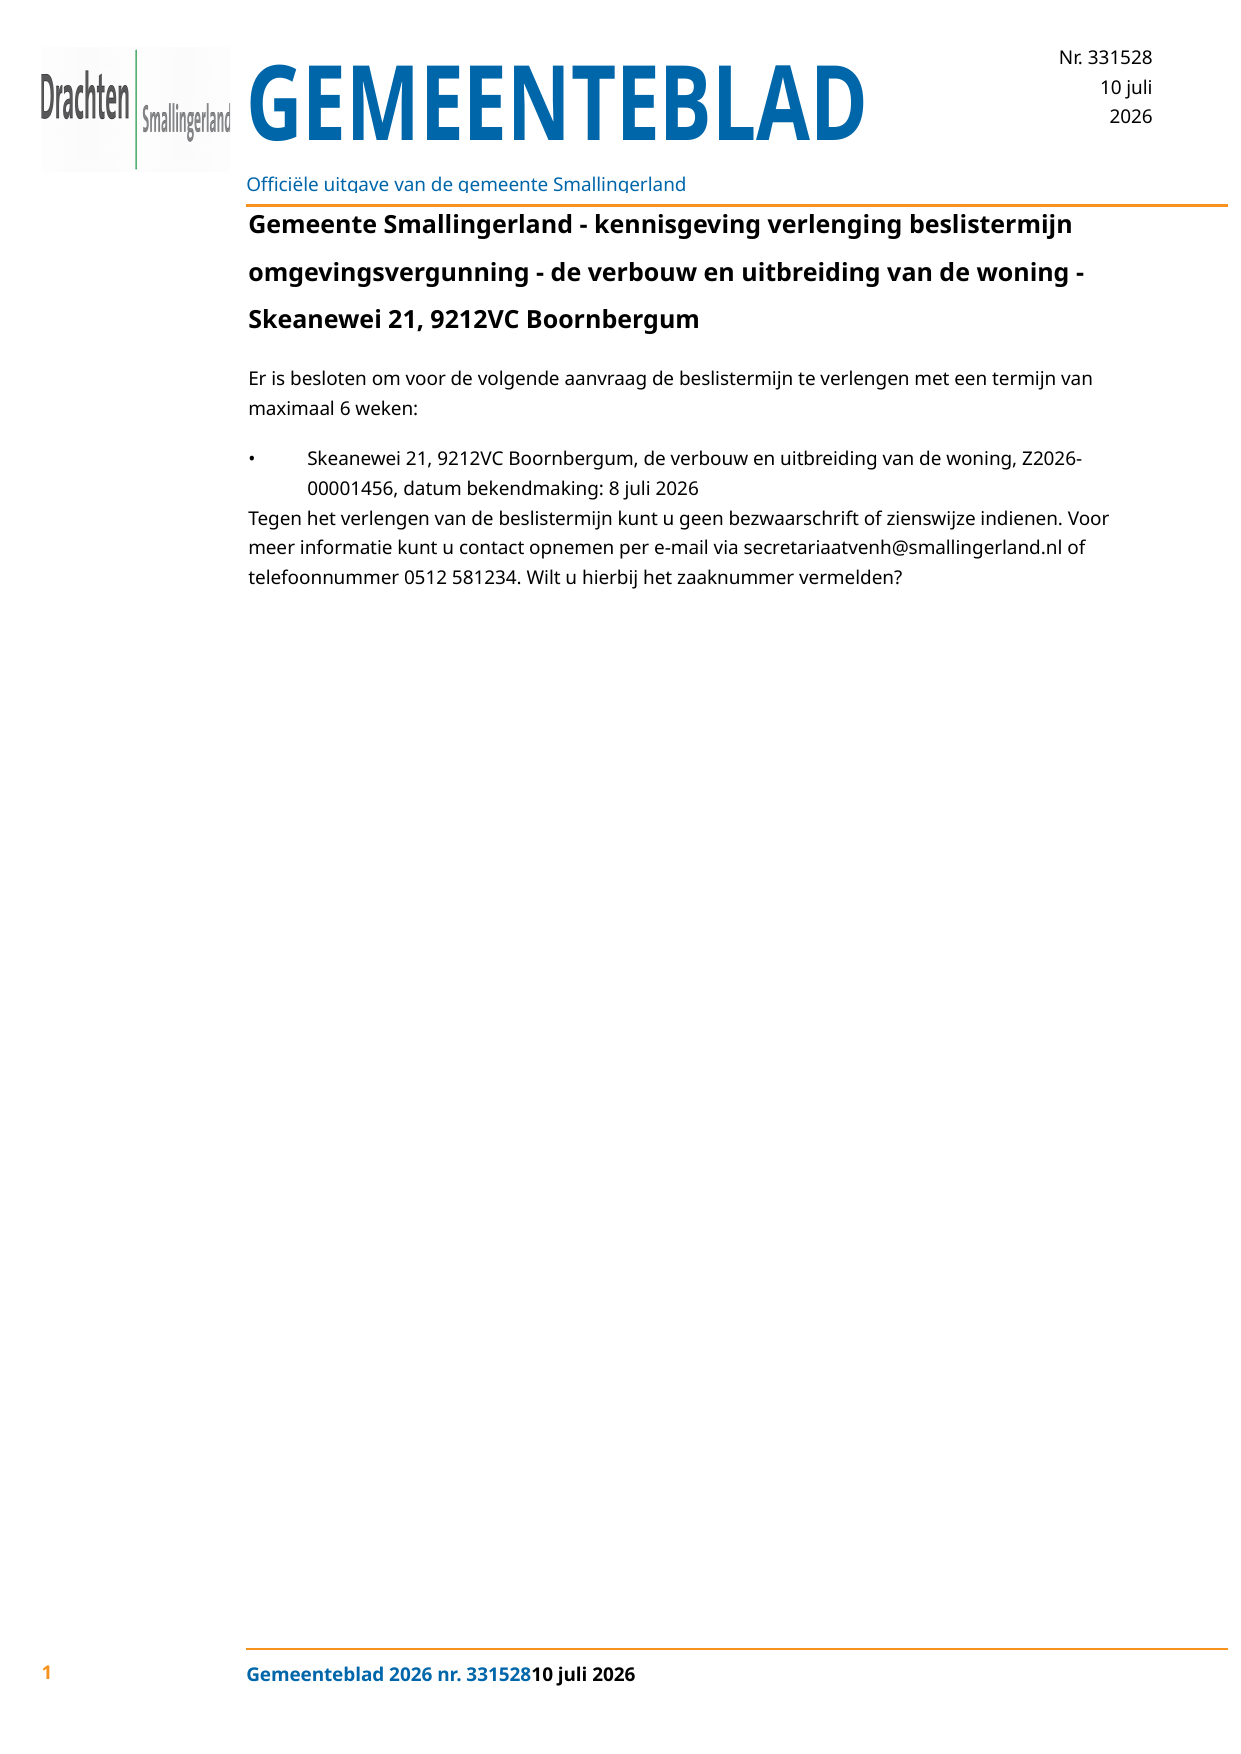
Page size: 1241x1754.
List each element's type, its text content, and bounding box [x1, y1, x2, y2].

text Tegen het verlengen van de beslistermijn kunt u geen bezwaarschrift of zienswijze indienen. Voor meer informatie kunt u contact opnemen per e-mail via secretariaatvenh@smallingerland.nl of telefoonnummer 0512 581234. Wilt u hierbij het zaaknummer vermelden? [248, 505, 1152, 589]
list Skeanewei 21, 9212VC Boornbergum, de verbouw en uitbreiding van de woning, Z2026-00001456, datum bekendmaking: 8 juli 2026 [248, 446, 1152, 501]
text Er is besloten om voor de volgende aanvraag de beslistermijn te verlengen met een termijn van maximaal 6 weken: [248, 366, 1152, 421]
text Gemeente Smallingerland - kennisgeving verlenging beslistermijn omgevingsvergunning - de verbouw en uitbreiding van de woning - Skeanewei 21, 9212VC Boornbergum [248, 207, 1152, 336]
picture [41, 47, 231, 172]
